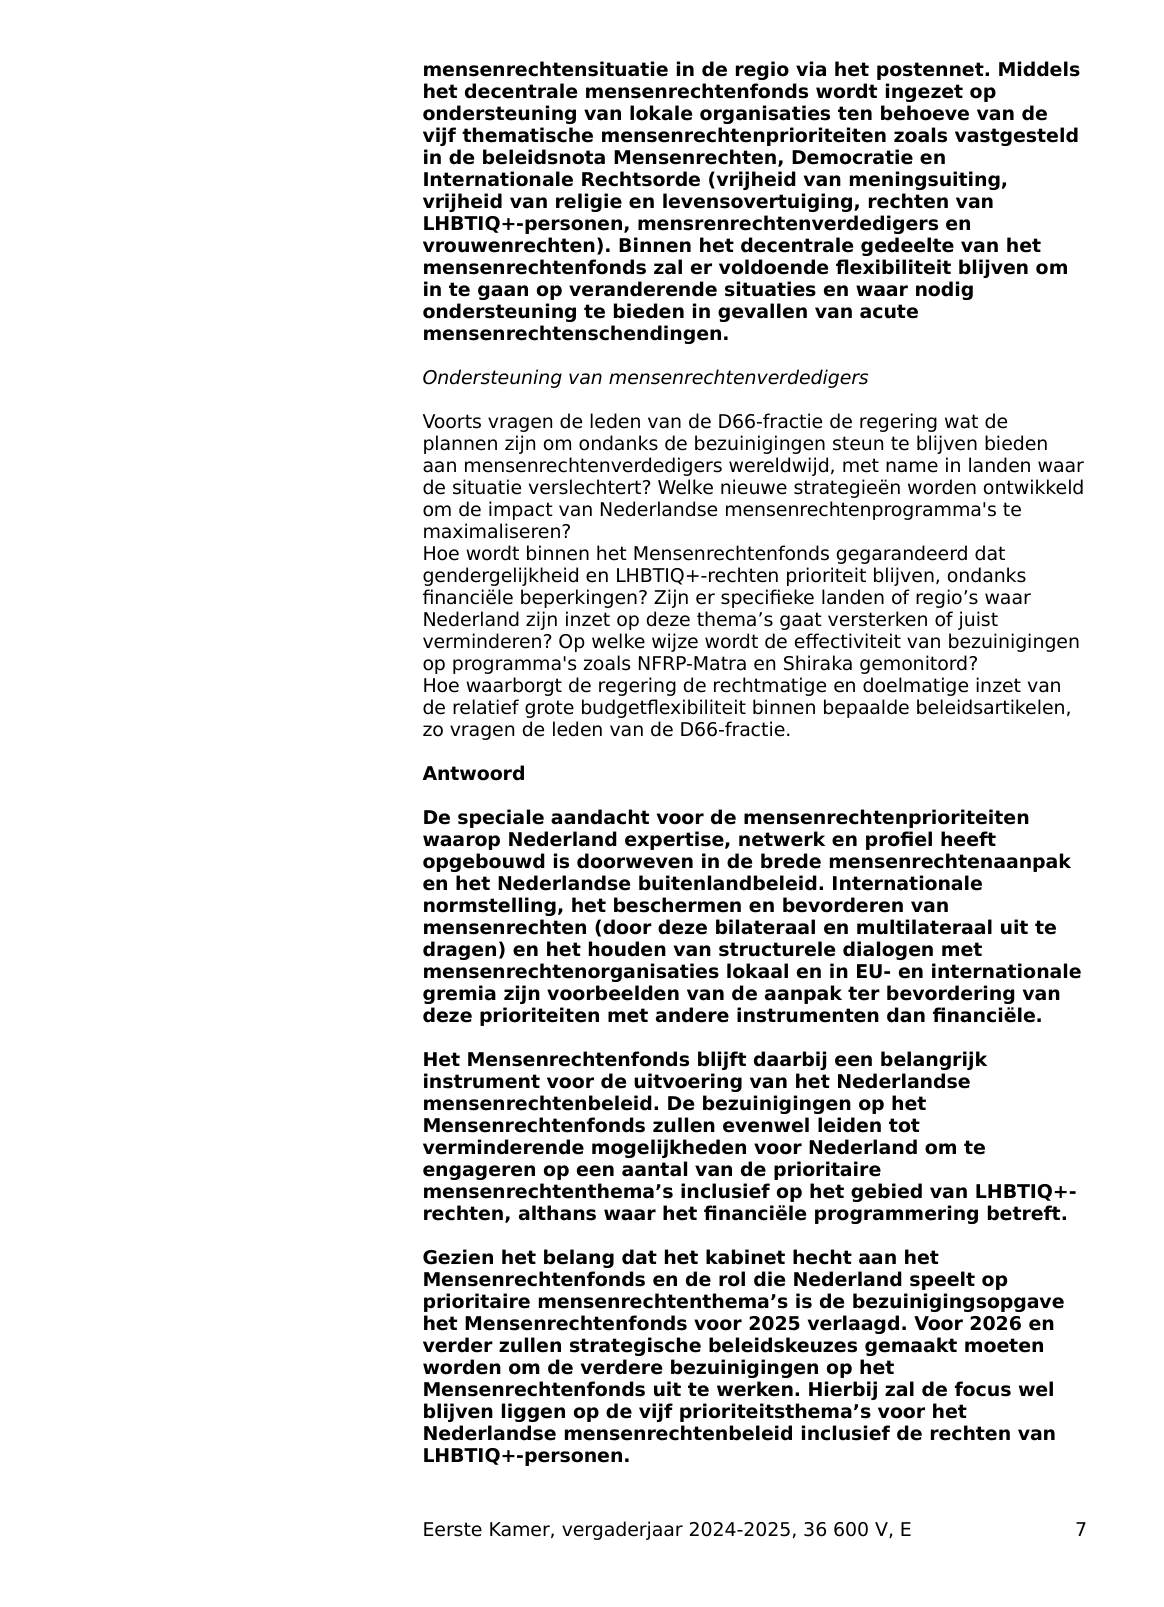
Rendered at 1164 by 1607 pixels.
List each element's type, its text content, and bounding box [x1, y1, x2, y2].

text De speciale aandacht voor de mensenrechtenprioriteiten waarop Nederland expertise, netwerk en profiel heeft opgebouwd is doorweven in de brede mensenrechtenaanpak en het Nederlandse buitenlandbeleid. Internationale normstelling, het beschermen en bevorderen van mensenrechten (door deze bilateraal en multilateraal uit te dragen) en het houden van structurele dialogen met mensenrechtenorganisaties lokaal en in EU- en internationale gremia zijn voorbeelden van de aanpak ter bevordering van deze prioriteiten met andere instrumenten dan financiële. [422, 807, 1087, 1027]
text Gezien het belang dat het kabinet hecht aan het Mensenrechtenfonds en de rol die Nederland speelt op prioritaire mensenrechtenthema’s is de bezuinigingsopgave het Mensenrechtenfonds voor 2025 verlaagd. Voor 2026 en verder zullen strategische beleidskeuzes gemaakt moeten worden om de verdere bezuinigingen op het Mensenrechtenfonds uit te werken. Hierbij zal de focus wel blijven liggen op de vijf prioriteitsthema’s voor het Nederlandse mensenrechtenbeleid inclusief de rechten van LHBTIQ+-personen. [422, 1247, 1087, 1467]
text Hoe wordt binnen het Mensenrechtenfonds gegarandeerd dat gendergelijkheid en LHBTIQ+-rechten prioriteit blijven, ondanks financiële beperkingen? Zijn er specifieke landen of regio’s waar Nederland zijn inzet op deze thema’s gaat versterken of juist verminderen? Op welke wijze wordt de effectiviteit van bezuinigingen op programma's zoals NFRP-Matra en Shiraka gemonitord? [422, 543, 1087, 675]
text Hoe waarborgt de regering de rechtmatige en doelmatige inzet van de relatief grote budgetflexibiliteit binnen bepaalde beleidsartikelen, zo vragen de leden van de D66-fractie. [422, 675, 1087, 741]
text Het Mensenrechtenfonds blijft daarbij een belangrijk instrument voor de uitvoering van het Nederlandse mensenrechtenbeleid. De bezuinigingen op het Mensenrechtenfonds zullen evenwel leiden tot verminderende mogelijkheden voor Nederland om te engageren op een aantal van de prioritaire mensenrechtenthema’s inclusief op het gebied van LHBTIQ+-rechten, althans waar het financiële programmering betreft. [422, 1049, 1087, 1225]
text Voorts vragen de leden van de D66-fractie de regering wat de plannen zijn om ondanks de bezuinigingen steun te blijven bieden aan mensenrechtenverdedigers wereldwijd, met name in landen waar de situatie verslechtert? Welke nieuwe strategieën worden ontwikkeld om de impact van Nederlandse mensenrechtenprogramma's te maximaliseren? [422, 411, 1087, 543]
subtitle Ondersteuning van mensenrechtenverdedigers [422, 367, 1087, 389]
subtitle Antwoord [422, 763, 1087, 785]
text mensenrechtensituatie in de regio via het postennet. Middels het decentrale mensenrechtenfonds wordt ingezet op ondersteuning van lokale organisaties ten behoeve van de vijf thematische mensenrechtenprioriteiten zoals vastgesteld in de beleidsnota Mensenrechten, Democratie en Internationale Rechtsorde (vrijheid van meningsuiting, vrijheid van religie en levensovertuiging, rechten van LHBTIQ+-personen, mensrenrechtenverdedigers en vrouwenrechten). Binnen het decentrale gedeelte van het mensenrechtenfonds zal er voldoende flexibiliteit blijven om in te gaan op veranderende situaties en waar nodig ondersteuning te bieden in gevallen van acute mensenrechtenschendingen. [422, 59, 1087, 345]
